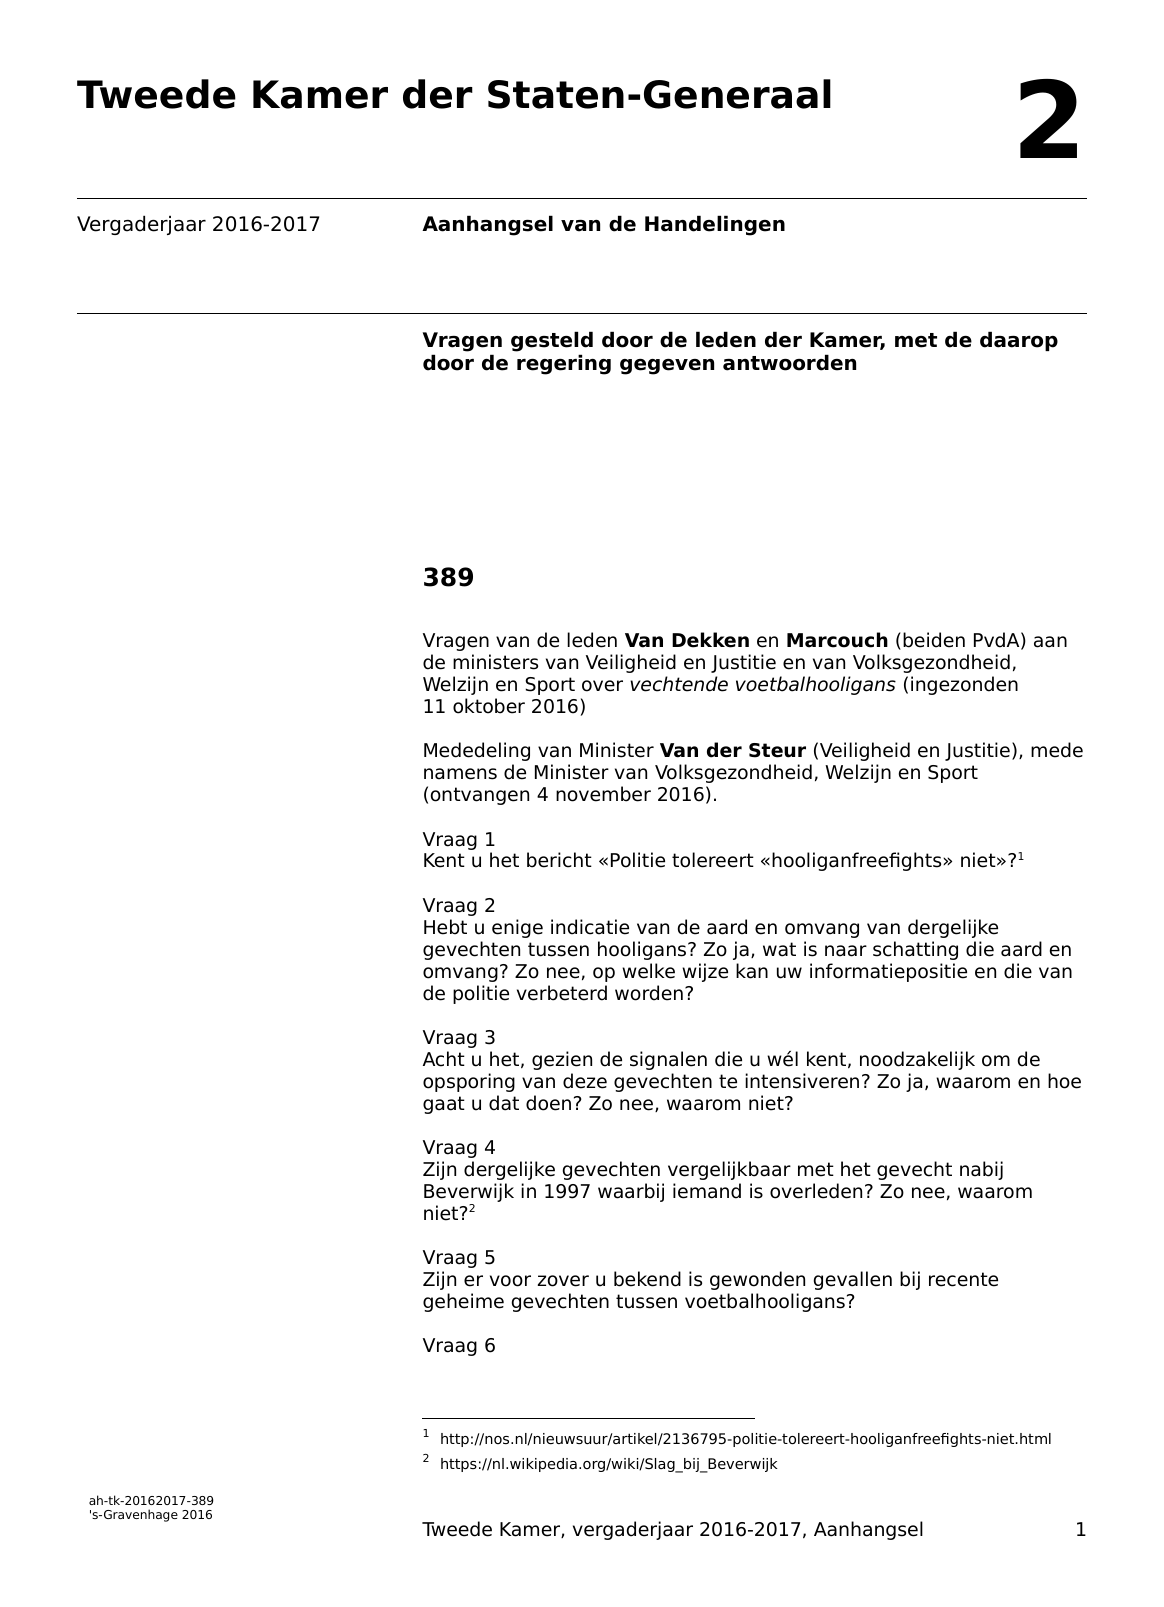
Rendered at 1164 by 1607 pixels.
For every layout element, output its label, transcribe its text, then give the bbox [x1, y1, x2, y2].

text Vraag 5 [422, 1247, 1087, 1269]
text 's-Gravenhage 2016 [88, 1508, 323, 1522]
text Vraag 4 [422, 1137, 1087, 1159]
text Hebt u enige indicatie van de aard en omvang van dergelijke gevechten tussen hooligans? Zo ja, wat is naar schatting die aard en omvang? Zo nee, op welke wijze kan uw informatiepositie en die van de politie verbeterd worden? [422, 917, 1087, 1004]
text https://nl.wikipedia.org/wiki/Slag_bij_Beverwijk [422, 1452, 1087, 1474]
text Acht u het, gezien de signalen die u wél kent, noodzakelijk om de opsporing van deze gevechten te intensiveren? Zo ja, waarom en hoe gaat u dat doen? Zo nee, waarom niet? [422, 1049, 1087, 1114]
text Mededeling van Minister Van der Steur (Veiligheid en Justitie), mede namens de Minister van Volksgezondheid, Welzijn en Sport (ontvangen 4 november 2016). [422, 740, 1087, 806]
text 389 [422, 563, 1087, 592]
text Vragen van de leden Van Dekken en Marcouch (beiden PvdA) aan de ministers van Veiligheid en Justitie en van Volksgezondheid, Welzijn en Sport over vechtende voetbalhooligans (ingezonden 11 oktober 2016) [422, 630, 1087, 718]
text Vraag 6 [422, 1335, 1087, 1357]
text ah-tk-20162017-389 [88, 1494, 323, 1508]
table_cell Vergaderjaar 2016-2017 [77, 199, 422, 313]
text http://nos.nl/nieuwsuur/artikel/2136795-politie-tolereert-hooliganfreefights-niet.html [422, 1427, 1087, 1449]
text Zijn dergelijke gevechten vergelijkbaar met het gevecht nabij Beverwijk in 1997 waarbij iemand is overleden? Zo nee, waarom niet? [422, 1159, 1087, 1225]
table_cell [77, 314, 422, 375]
text Vraag 1 [422, 828, 1087, 850]
table_header Tweede Kamer der Staten-Generaal [77, 59, 886, 198]
table_cell Aanhangsel van de Handelingen [422, 199, 1087, 313]
text Vraag 3 [422, 1027, 1087, 1049]
table_cell Vragen gesteld door de leden der Kamer, met de daarop door de regering gegeven antwoorden [422, 314, 1087, 375]
text Zijn er voor zover u bekend is gewonden gevallen bij recente geheime gevechten tussen voetbalhooligans? [422, 1269, 1087, 1313]
text Kent u het bericht «Politie tolereert «hooliganfreefights» niet»? [422, 850, 1087, 872]
table_header 2 [886, 59, 1087, 198]
text Vraag 2 [422, 894, 1087, 917]
